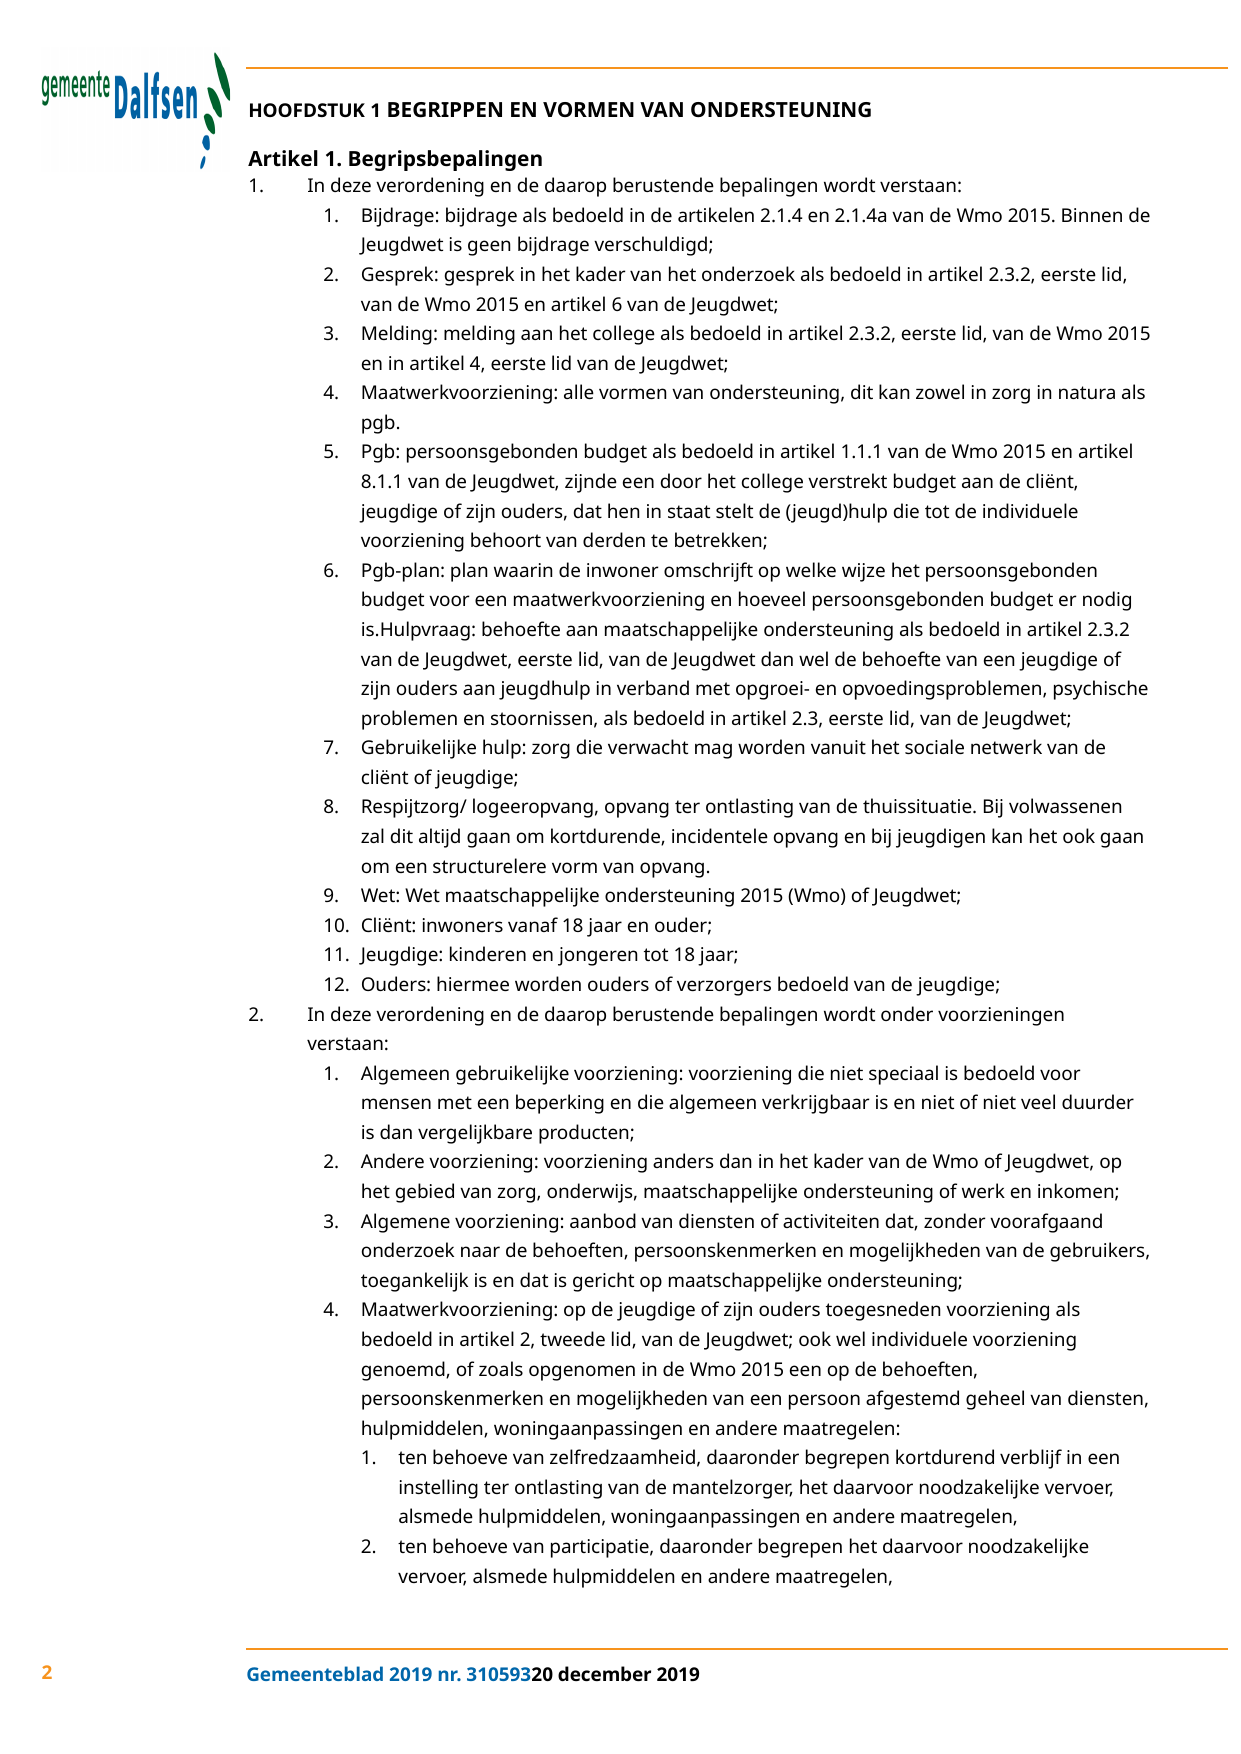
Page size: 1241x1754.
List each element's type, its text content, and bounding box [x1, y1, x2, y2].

list Wet: Wet maatschappelijke ondersteuning 2015 (Wmo) of Jeugdwet; [323, 882, 1152, 908]
list Ouders: hiermee worden ouders of verzorgers bedoeld van de jeugdige; [323, 971, 1152, 997]
list Gesprek: gesprek in het kader van het onderzoek als bedoeld in artikel 2.3.2, eerste lid, van de Wmo 2015 en artikel 6 van de Jeugdwet; [323, 261, 1152, 317]
list Algemeen gebruikelijke voorziening: voorziening die niet speciaal is bedoeld voor mensen met een beperking en die algemeen verkrijgbaar is en niet of niet veel duurder is dan vergelijkbare producten; [323, 1060, 1152, 1145]
picture [41, 47, 231, 172]
list Jeugdige: kinderen en jongeren tot 18 jaar; [323, 942, 1152, 967]
list Algemene voorziening: aanbod van diensten of activiteiten dat, zonder voorafgaand onderzoek naar de behoeften, persoonskenmerken en mogelijkheden van de gebruikers, toegankelijk is en dat is gericht op maatschappelijke ondersteuning; [323, 1208, 1152, 1293]
list In deze verordening en de daarop berustende bepalingen wordt verstaan: [248, 172, 1152, 198]
list Pgb: persoonsgebonden budget als bedoeld in artikel 1.1.1 van de Wmo 2015 en artikel 8.1.1 van de Jeugdwet, zijnde een door het college verstrekt budget aan de cliënt, jeugdige of zijn ouders, dat hen in staat stelt de (jeugd)hulp die tot de individuele voorziening behoort van derden te betrekken; [323, 439, 1152, 553]
list Pgb-plan: plan waarin de inwoner omschrijft op welke wijze het persoonsgebonden budget voor een maatwerkvoorziening en hoeveel persoonsgebonden budget er nodig is.Hulpvraag: behoefte aan maatschappelijke ondersteuning als bedoeld in artikel 2.3.2 van de Jeugdwet, eerste lid, van de Jeugdwet dan wel de behoefte van een jeugdige of zijn ouders aan jeugdhulp in verband met opgroei- en opvoedingsproblemen, psychische problemen en stoornissen, als bedoeld in artikel 2.3, eerste lid, van de Jeugdwet; [323, 557, 1152, 731]
list Gebruikelijke hulp: zorg die verwacht mag worden vanuit het sociale netwerk van de cliënt of jeugdige; [323, 734, 1152, 790]
list Maatwerkvoorziening: op de jeugdige of zijn ouders toegesneden voorziening als bedoeld in artikel 2, tweede lid, van de Jeugdwet; ook wel individuele voorziening genoemd, of zoals opgenomen in de Wmo 2015 een op de behoeften, persoonskenmerken en mogelijkheden van een persoon afgestemd geheel van diensten, hulpmiddelen, woningaanpassingen en andere maatregelen: [323, 1297, 1152, 1441]
list Melding: melding aan het college als bedoeld in artikel 2.3.2, eerste lid, van de Wmo 2015 en in artikel 4, eerste lid van de Jeugdwet; [323, 320, 1152, 376]
list Cliënt: inwoners vanaf 18 jaar en ouder; [323, 912, 1152, 938]
list Maatwerkvoorziening: alle vormen van ondersteuning, dit kan zowel in zorg in natura als pgb. [323, 379, 1152, 435]
list Bijdrage: bijdrage als bedoeld in de artikelen 2.1.4 en 2.1.4a van de Wmo 2015. Binnen de Jeugdwet is geen bijdrage verschuldigd; [323, 202, 1152, 257]
list ten behoeve van zelfredzaamheid, daaronder begrepen kortdurend verblijf in een instelling ter ontlasting van de mantelzorger, het daarvoor noodzakelijke vervoer, alsmede hulpmiddelen, woningaanpassingen en andere maatregelen, [361, 1444, 1152, 1529]
list Andere voorziening: voorziening anders dan in het kader van de Wmo of Jeugdwet, op het gebied van zorg, onderwijs, maatschappelijke ondersteuning of werk en inkomen; [323, 1149, 1152, 1204]
list ten behoeve van participatie, daaronder begrepen het daarvoor noodzakelijke vervoer, alsmede hulpmiddelen en andere maatregelen, [361, 1533, 1152, 1589]
list In deze verordening en de daarop berustende bepalingen wordt onder voorzieningen verstaan: [248, 1001, 1152, 1056]
text HOOFDSTUK 1 BEGRIPPEN EN VORMEN VAN ONDERSTEUNING [248, 95, 1152, 123]
list Respijtzorg/ logeeropvang, opvang ter ontlasting van de thuissituatie. Bij volwassenen zal dit altijd gaan om kortdurende, incidentele opvang en bij jeugdigen kan het ook gaan om een structurelere vorm van opvang. [323, 794, 1152, 879]
text Artikel 1. Begripsbepalingen [248, 144, 1152, 172]
